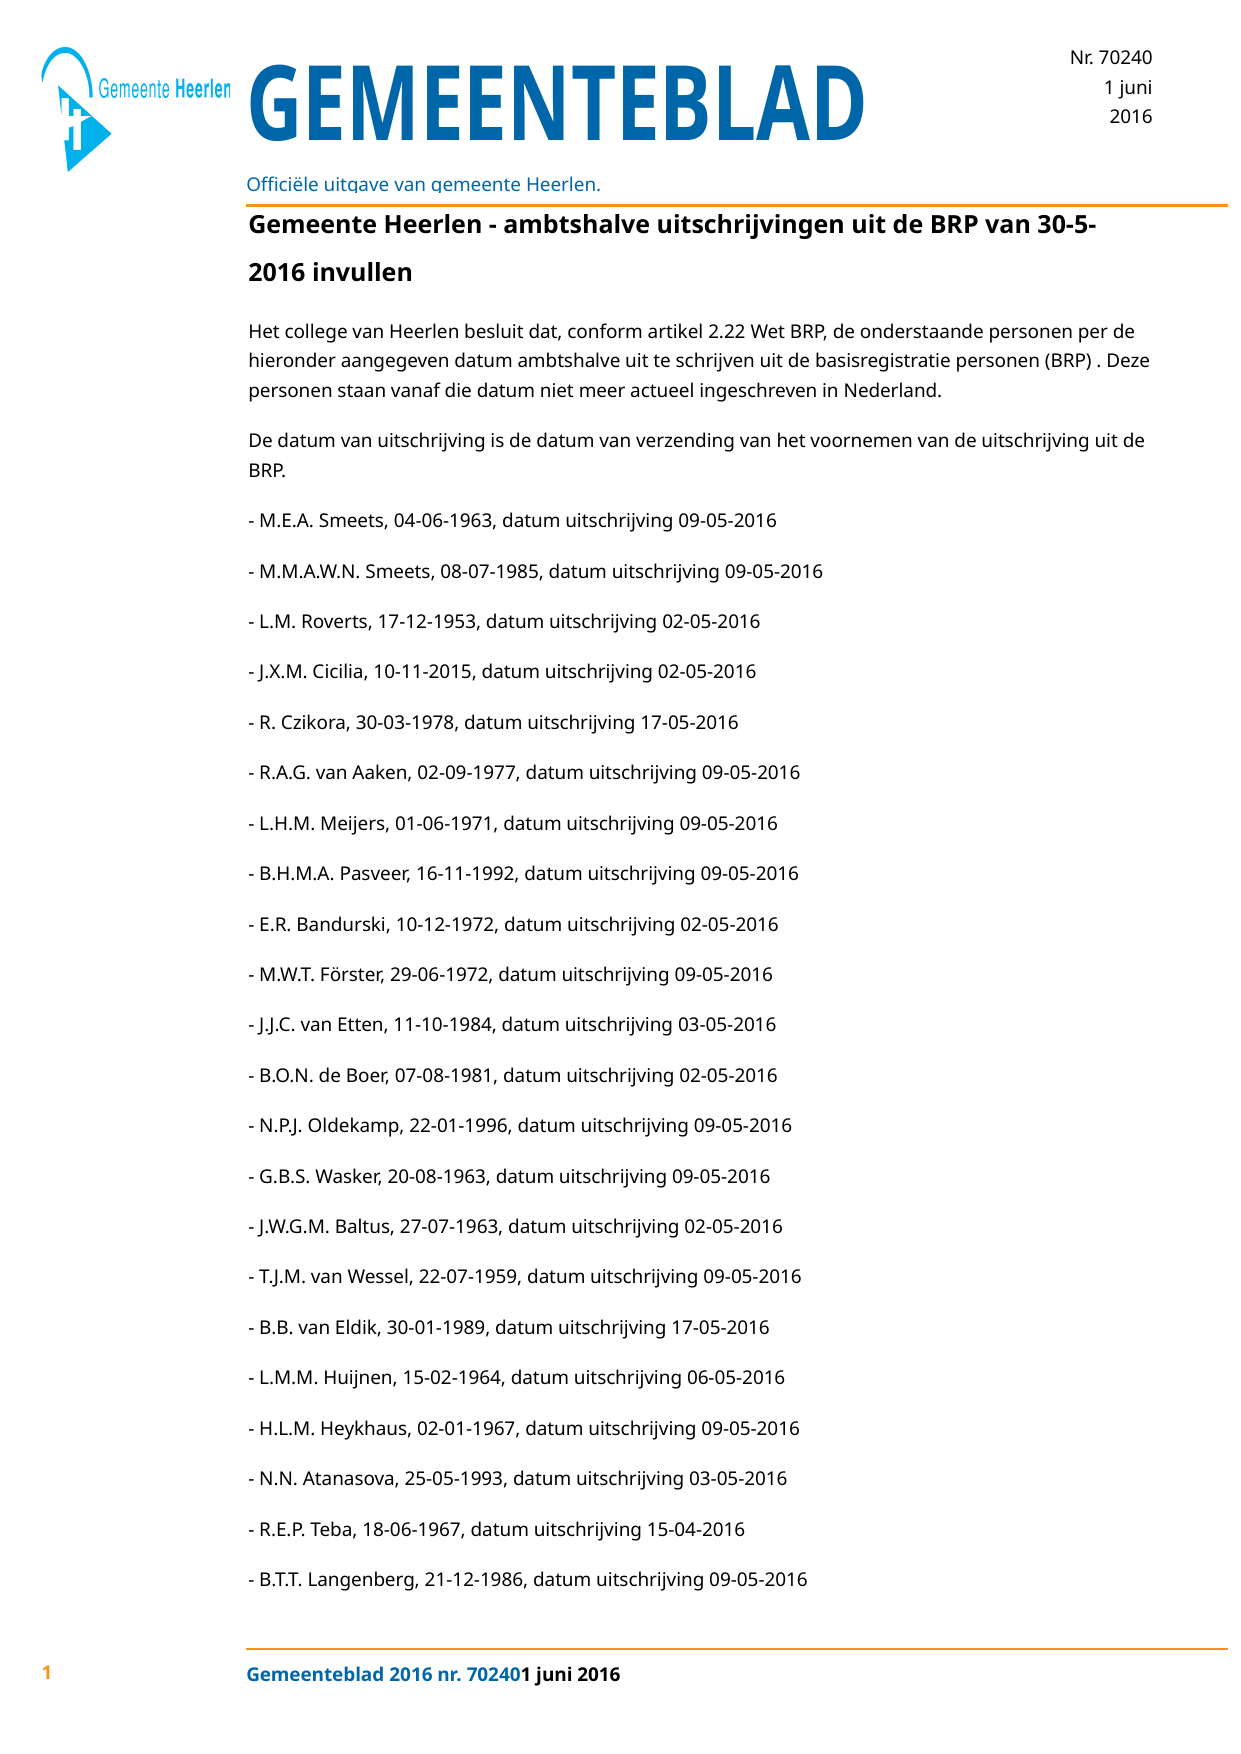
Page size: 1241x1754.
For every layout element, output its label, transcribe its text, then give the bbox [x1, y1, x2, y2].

picture [41, 47, 58, 70]
text - T.J.M. van Wessel, 22-07-1959, datum uitschrijving 09-05-2016 [248, 1264, 1152, 1289]
text - N.N. Atanasova, 25-05-1993, datum uitschrijving 03-05-2016 [248, 1465, 1152, 1491]
text - M.M.A.W.N. Smeets, 08-07-1985, datum uitschrijving 09-05-2016 [248, 558, 1152, 584]
picture [41, 47, 231, 172]
text - B.B. van Eldik, 30-01-1989, datum uitschrijving 17-05-2016 [248, 1314, 1152, 1340]
text - L.M. Roverts, 17-12-1953, datum uitschrijving 02-05-2016 [248, 608, 1152, 634]
text - B.O.N. de Boer, 07-08-1981, datum uitschrijving 02-05-2016 [248, 1062, 1152, 1088]
text Het college van Heerlen besluit dat, conform artikel 2.22 Wet BRP, de onderstaande personen per de hieronder aangegeven datum ambtshalve uit te schrijven uit de basisregistratie personen (BRP) . Deze personen staan vanaf die datum niet meer actueel ingeschreven in Nederland. [248, 318, 1152, 403]
text - J.W.G.M. Baltus, 27-07-1963, datum uitschrijving 02-05-2016 [248, 1213, 1152, 1239]
text - R.A.G. van Aaken, 02-09-1977, datum uitschrijving 09-05-2016 [248, 759, 1152, 785]
text - B.T.T. Langenberg, 21-12-1986, datum uitschrijving 09-05-2016 [248, 1566, 1152, 1592]
text - G.B.S. Wasker, 20-08-1963, datum uitschrijving 09-05-2016 [248, 1163, 1152, 1189]
text - J.J.C. van Etten, 11-10-1984, datum uitschrijving 03-05-2016 [248, 1012, 1152, 1037]
text - H.L.M. Heykhaus, 02-01-1967, datum uitschrijving 09-05-2016 [248, 1415, 1152, 1441]
text - B.H.M.A. Pasveer, 16-11-1992, datum uitschrijving 09-05-2016 [248, 860, 1152, 886]
text - N.P.J. Oldekamp, 22-01-1996, datum uitschrijving 09-05-2016 [248, 1112, 1152, 1138]
text - M.E.A. Smeets, 04-06-1963, datum uitschrijving 09-05-2016 [248, 507, 1152, 533]
text - L.H.M. Meijers, 01-06-1971, datum uitschrijving 09-05-2016 [248, 810, 1152, 836]
text - R. Czikora, 30-03-1978, datum uitschrijving 17-05-2016 [248, 709, 1152, 735]
text - J.X.M. Cicilia, 10-11-2015, datum uitschrijving 02-05-2016 [248, 659, 1152, 684]
text - L.M.M. Huijnen, 15-02-1964, datum uitschrijving 06-05-2016 [248, 1364, 1152, 1390]
text De datum van uitschrijving is de datum van verzending van het voornemen van de uitschrijving uit de BRP. [248, 427, 1152, 483]
text - M.W.T. Förster, 29-06-1972, datum uitschrijving 09-05-2016 [248, 961, 1152, 987]
text - E.R. Bandurski, 10-12-1972, datum uitschrijving 02-05-2016 [248, 911, 1152, 937]
text Gemeente Heerlen - ambtshalve uitschrijvingen uit de BRP van 30-5-2016 invullen [248, 207, 1152, 288]
text - R.E.P. Teba, 18-06-1967, datum uitschrijving 15-04-2016 [248, 1516, 1152, 1542]
